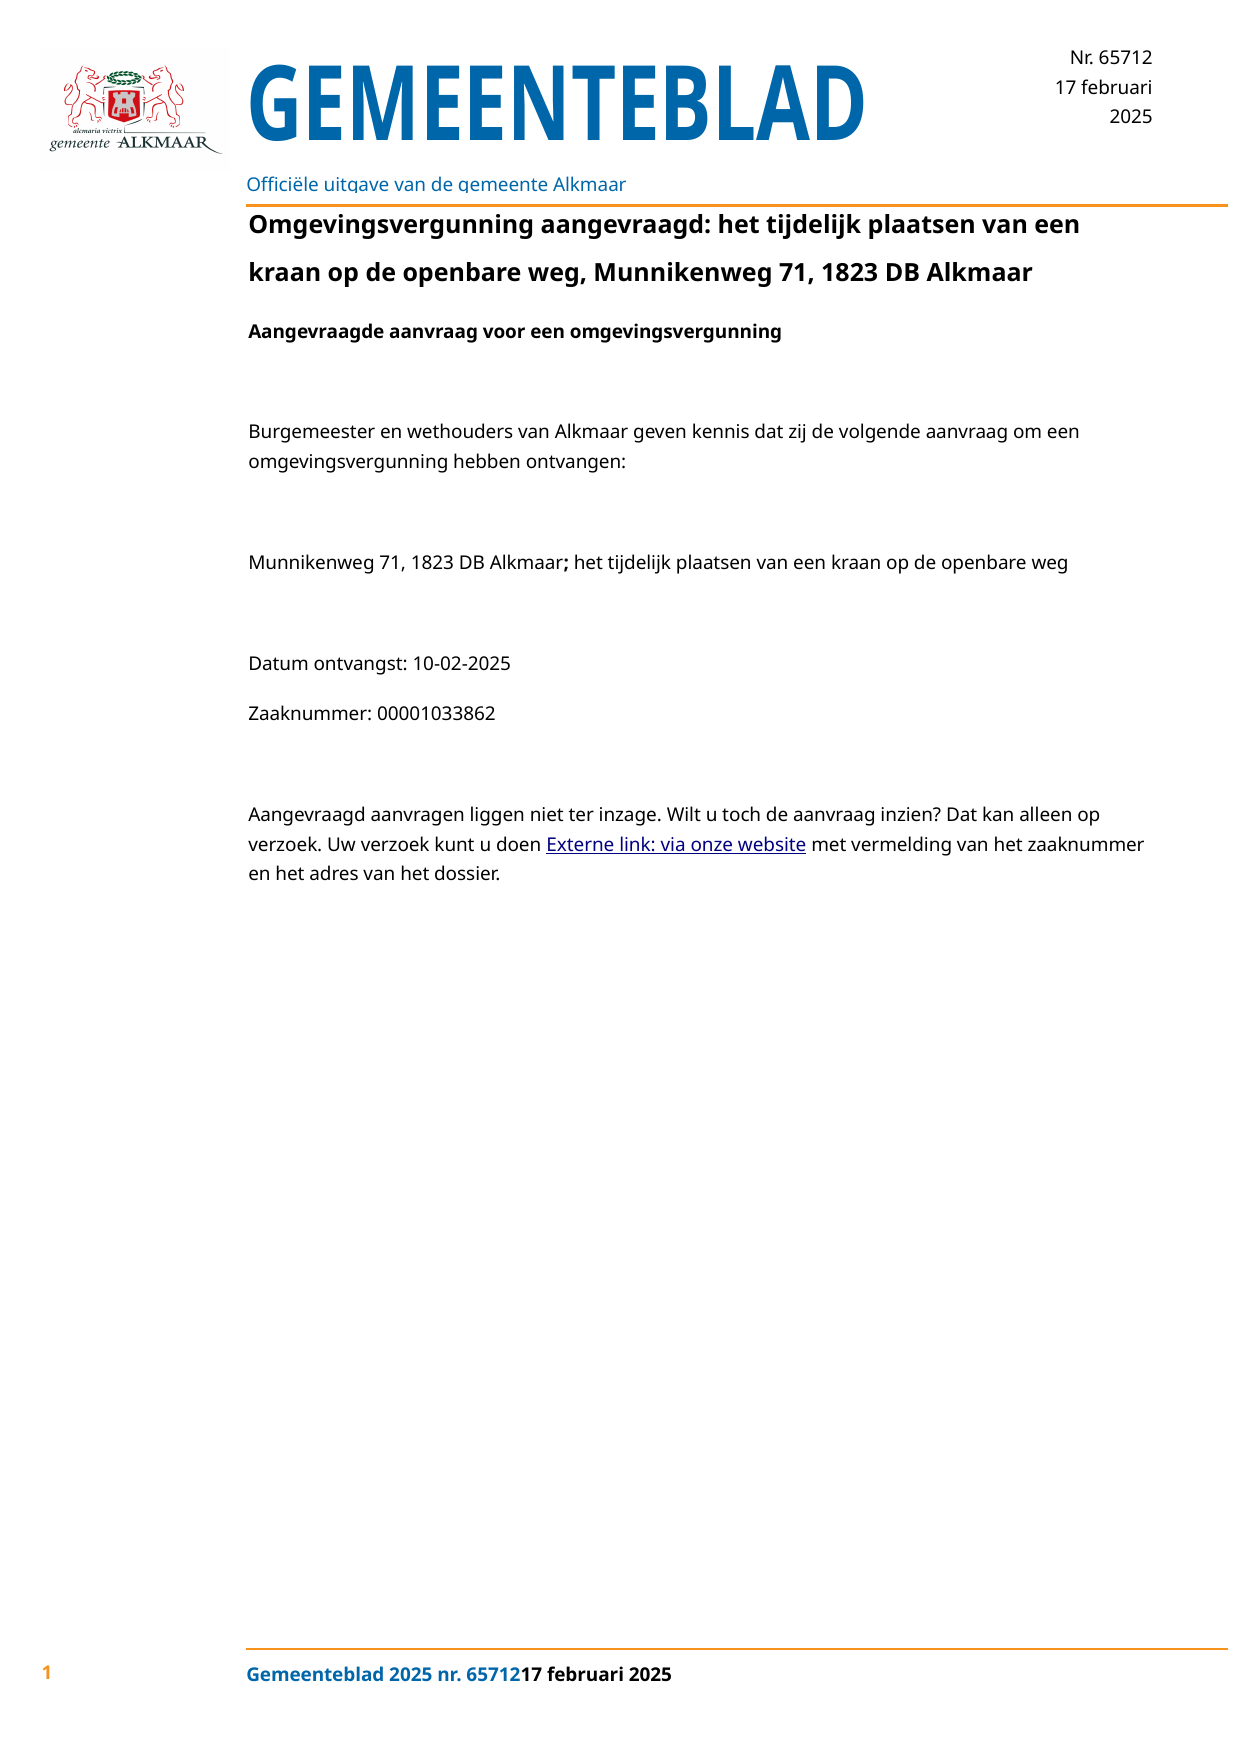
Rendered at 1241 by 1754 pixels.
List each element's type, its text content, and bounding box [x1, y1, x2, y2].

text Zaaknummer: 00001033862 [248, 700, 1152, 726]
text Aangevraagd aanvragen liggen niet ter inzage. Wilt u toch de aanvraag inzien? Dat kan alleen op verzoek. Uw verzoek kunt u doen Externe link: via onze website met vermelding van het zaaknummer en het adres van het dossier. [248, 801, 1152, 886]
text Aangevraagde aanvraag voor een omgevingsvergunning [248, 318, 1152, 344]
text Munnikenweg 71, 1823 DB Alkmaar; het tijdelijk plaatsen van een kraan op de openbare weg [248, 549, 1152, 575]
text Datum ontvangst: 10-02-2025 [248, 650, 1152, 676]
text Burgemeester en wethouders van Alkmaar geven kennis dat zij de volgende aanvraag om een omgevingsvergunning hebben ontvangen: [248, 419, 1152, 474]
text Omgevingsvergunning aangevraagd: het tijdelijk plaatsen van een kraan op de openbare weg, Munnikenweg 71, 1823 DB Alkmaar [248, 207, 1152, 288]
picture [41, 47, 231, 172]
